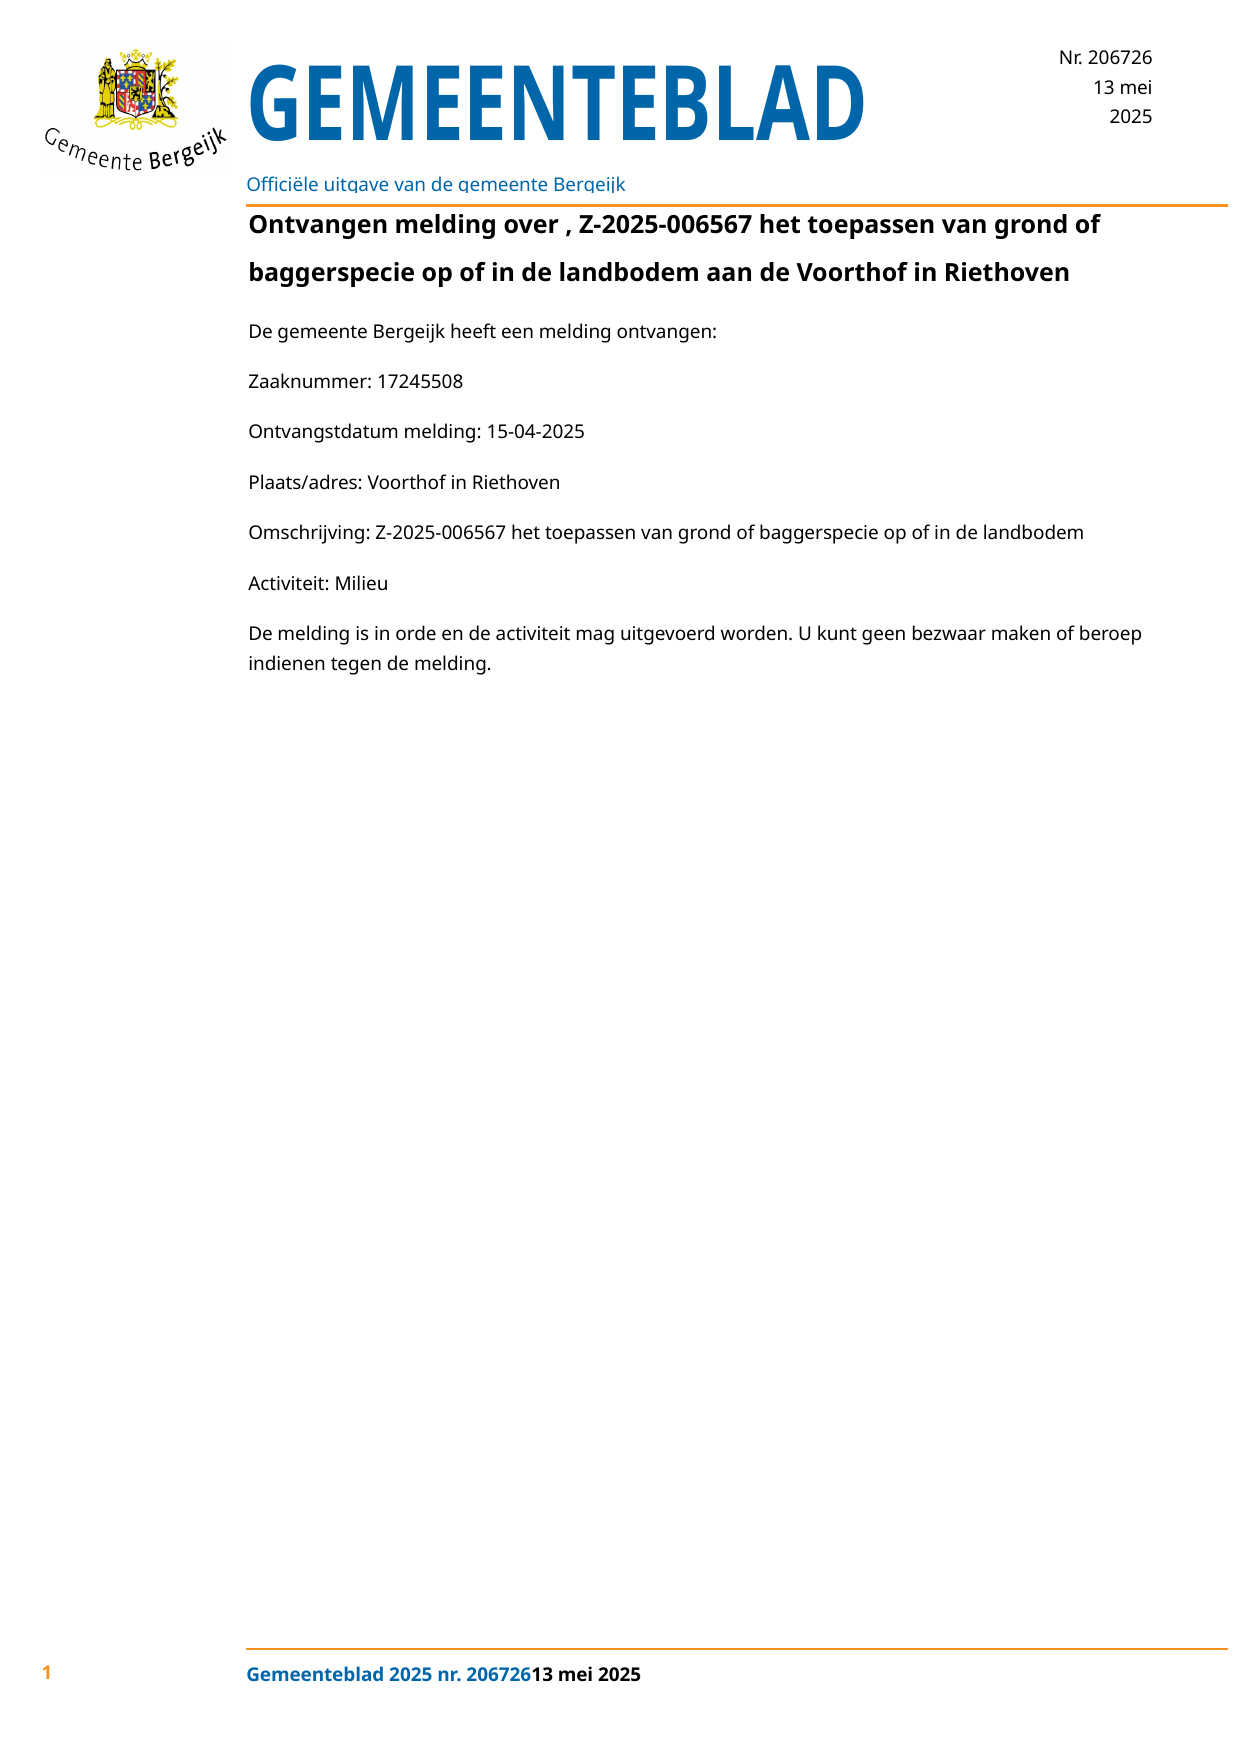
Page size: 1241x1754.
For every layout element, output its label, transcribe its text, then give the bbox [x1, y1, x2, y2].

text Activiteit: Milieu [248, 570, 1152, 596]
text De gemeente Bergeijk heeft een melding ontvangen: [248, 318, 1152, 344]
text Plaats/adres: Voorthof in Riethoven [248, 469, 1152, 495]
text Ontvangen melding over , Z-2025-006567 het toepassen van grond of baggerspecie op of in de landbodem aan de Voorthof in Riethoven [248, 207, 1152, 288]
text Omschrijving: Z-2025-006567 het toepassen van grond of baggerspecie op of in de landbodem [248, 519, 1152, 545]
picture [41, 47, 231, 172]
text De melding is in orde en de activiteit mag uitgevoerd worden. U kunt geen bezwaar maken of beroep indienen tegen de melding. [248, 620, 1152, 676]
text Zaaknummer: 17245508 [248, 368, 1152, 394]
text Ontvangstdatum melding: 15-04-2025 [248, 419, 1152, 444]
